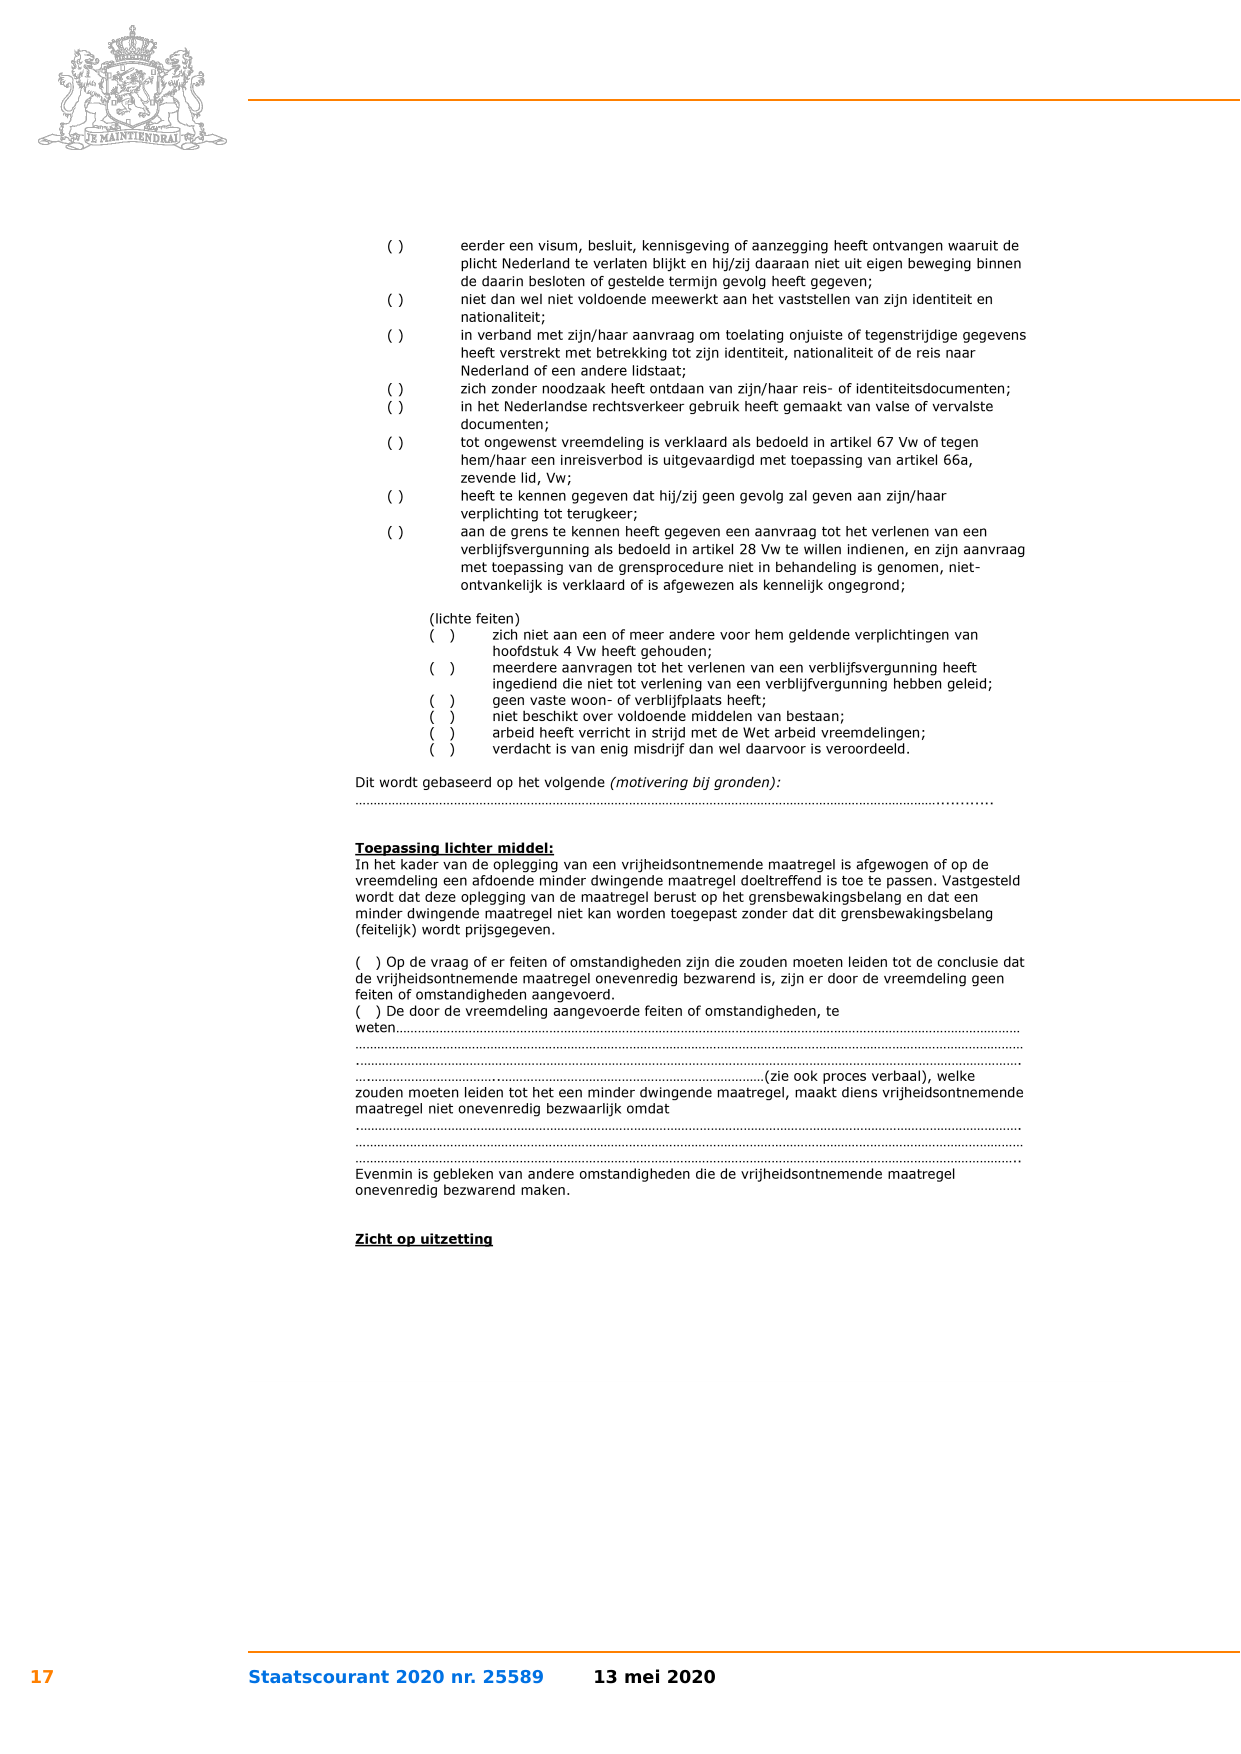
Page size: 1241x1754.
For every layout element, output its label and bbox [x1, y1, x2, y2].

text [248, 130, 1163, 1386]
picture [248, 130, 1134, 1382]
picture [38, 25, 227, 150]
